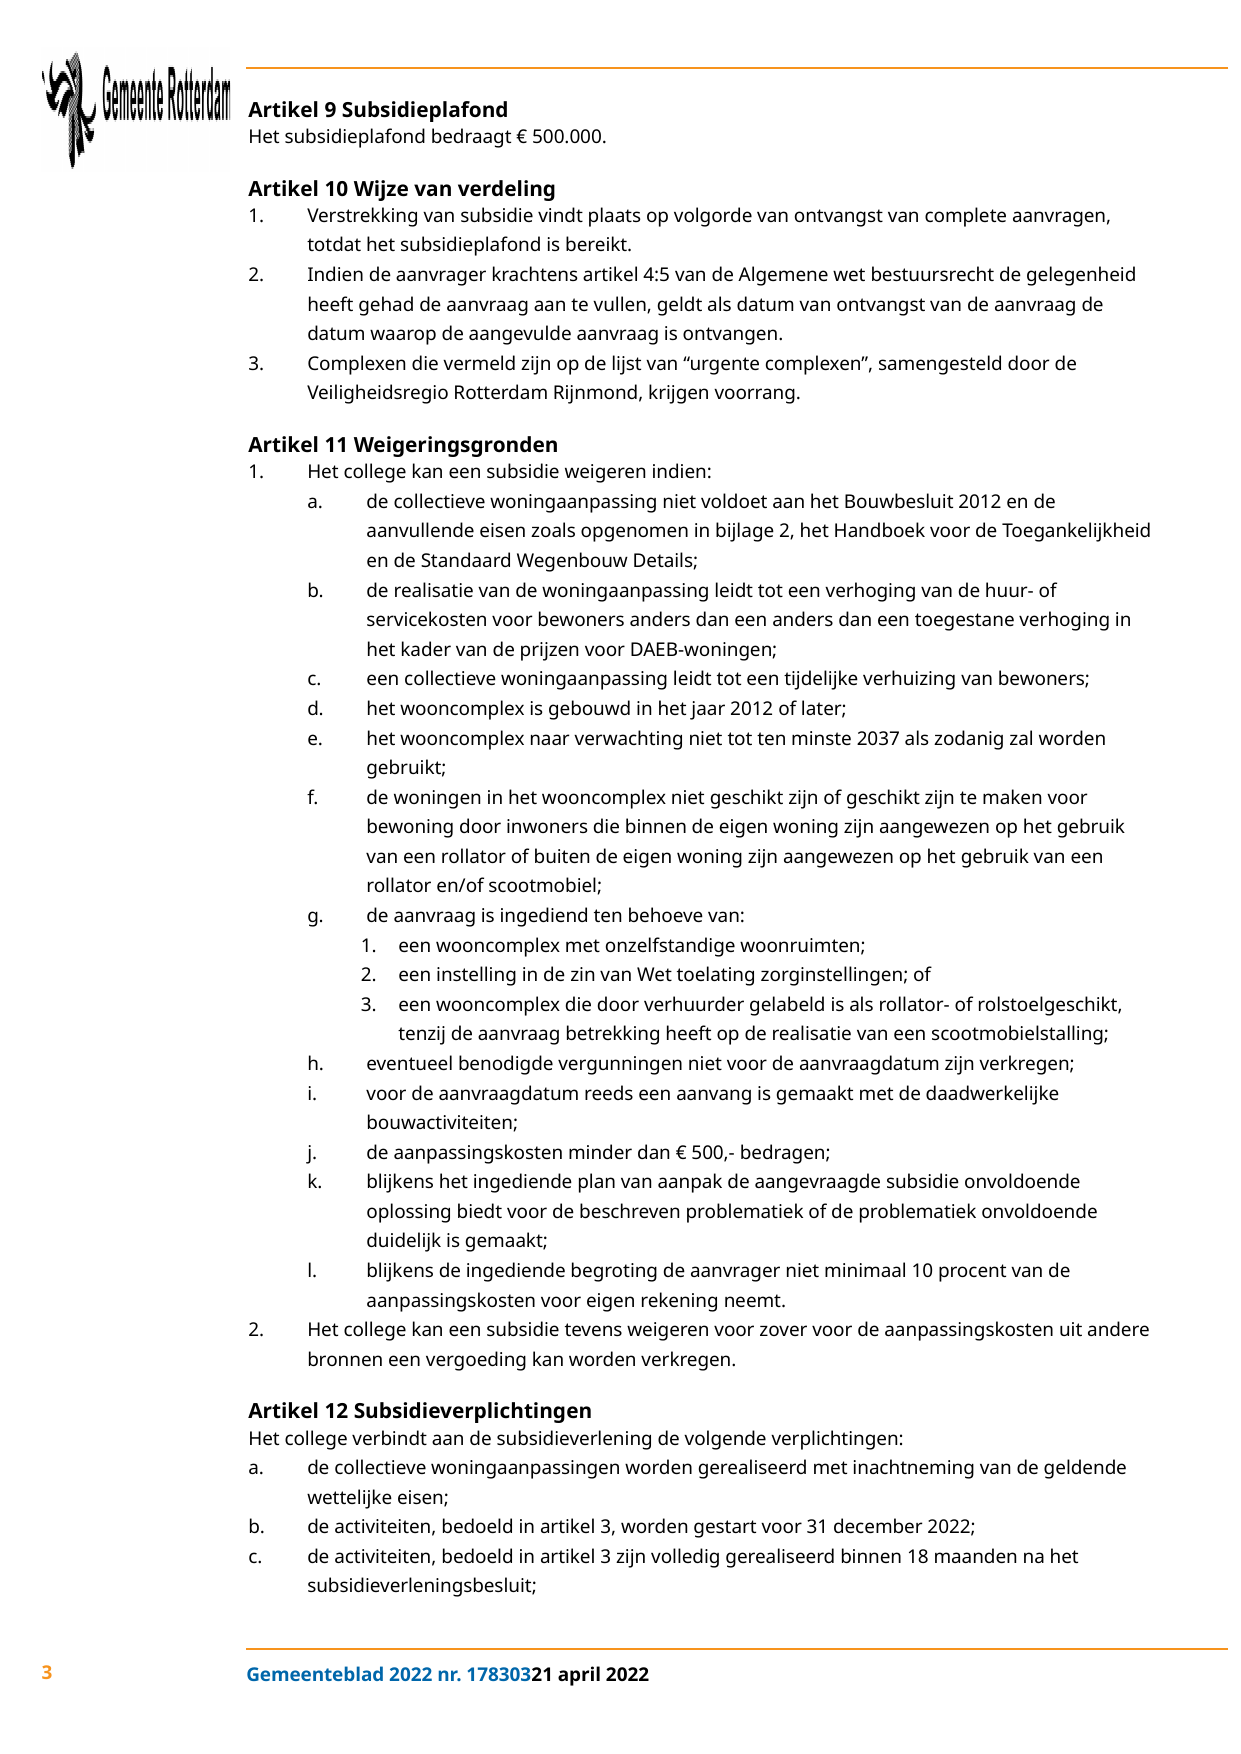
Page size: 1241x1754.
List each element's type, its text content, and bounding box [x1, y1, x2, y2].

list een collectieve woningaanpassing leidt tot een tijdelijke verhuizing van bewoners; [307, 666, 1152, 691]
text Het subsidieplafond bedraagt € 500.000. [248, 123, 1152, 149]
list een wooncomplex die door verhuurder gelabeld is als rollator- of rolstoelgeschikt, tenzij de aanvraag betrekking heeft op de realisatie van een scootmobielstalling; [361, 991, 1152, 1046]
list het wooncomplex is gebouwd in het jaar 2012 of later; [307, 695, 1152, 721]
list de collectieve woningaanpassingen worden gerealiseerd met inachtneming van de geldende wettelijke eisen; [248, 1454, 1152, 1510]
list de collectieve woningaanpassing niet voldoet aan het Bouwbesluit 2012 en de aanvullende eisen zoals opgenomen in bijlage 2, het Handboek voor de Toegankelijkheid en de Standaard Wegenbouw Details; [307, 488, 1152, 573]
text Artikel 11 Weigeringsgronden [248, 430, 1152, 458]
list een wooncomplex met onzelfstandige woonruimten; [361, 932, 1152, 957]
list een instelling in de zin van Wet toelating zorginstellingen; of [361, 961, 1152, 987]
list voor de aanvraagdatum reeds een aanvang is gemaakt met de daadwerkelijke bouwactiviteiten; [307, 1080, 1152, 1135]
list eventueel benodigde vergunningen niet voor de aanvraagdatum zijn verkregen; [307, 1050, 1152, 1076]
list de aanpassingskosten minder dan € 500,- bedragen; [307, 1139, 1152, 1164]
list Complexen die vermeld zijn op de lijst van “urgente complexen”, samengesteld door de Veiligheidsregio Rotterdam Rijnmond, krijgen voorrang. [248, 350, 1152, 405]
list de realisatie van de woningaanpassing leidt tot een verhoging van de huur- of servicekosten voor bewoners anders dan een anders dan een toegestane verhoging in het kader van de prijzen voor DAEB-woningen; [307, 577, 1152, 662]
list de activiteiten, bedoeld in artikel 3, worden gestart voor 31 december 2022; [248, 1513, 1152, 1539]
list blijkens het ingediende plan van aanpak de aangevraagde subsidie onvoldoende oplossing biedt voor de beschreven problematiek of de problematiek onvoldoende duidelijk is gemaakt; [307, 1168, 1152, 1253]
picture [41, 47, 231, 172]
list de activiteiten, bedoeld in artikel 3 zijn volledig gerealiseerd binnen 18 maanden na het subsidieverleningsbesluit; [248, 1543, 1152, 1598]
list de aanvraag is ingediend ten behoeve van: [307, 902, 1152, 928]
list blijkens de ingediende begroting de aanvrager niet minimaal 10 procent van de aanpassingskosten voor eigen rekening neemt. [307, 1257, 1152, 1312]
text Het college verbindt aan de subsidieverlening de volgende verplichtingen: [248, 1425, 1152, 1451]
list Indien de aanvrager krachtens artikel 4:5 van de Algemene wet bestuursrecht de gelegenheid heeft gehad de aanvraag aan te vullen, geldt als datum van ontvangst van de aanvraag de datum waarop de aangevulde aanvraag is ontvangen. [248, 261, 1152, 346]
list Het college kan een subsidie tevens weigeren voor zover voor de aanpassingskosten uit andere bronnen een vergoeding kan worden verkregen. [248, 1316, 1152, 1372]
list Het college kan een subsidie weigeren indien: [248, 458, 1152, 484]
text Artikel 9 Subsidieplafond [248, 95, 1152, 123]
text Artikel 10 Wijze van verdeling [248, 174, 1152, 202]
list Verstrekking van subsidie vindt plaats op volgorde van ontvangst van complete aanvragen, totdat het subsidieplafond is bereikt. [248, 202, 1152, 257]
list de woningen in het wooncomplex niet geschikt zijn of geschikt zijn te maken voor bewoning door inwoners die binnen de eigen woning zijn aangewezen op het gebruik van een rollator of buiten de eigen woning zijn aangewezen op het gebruik van een rollator en/of scootmobiel; [307, 784, 1152, 898]
text Artikel 12 Subsidieverplichtingen [248, 1396, 1152, 1425]
list het wooncomplex naar verwachting niet tot ten minste 2037 als zodanig zal worden gebruikt; [307, 725, 1152, 780]
